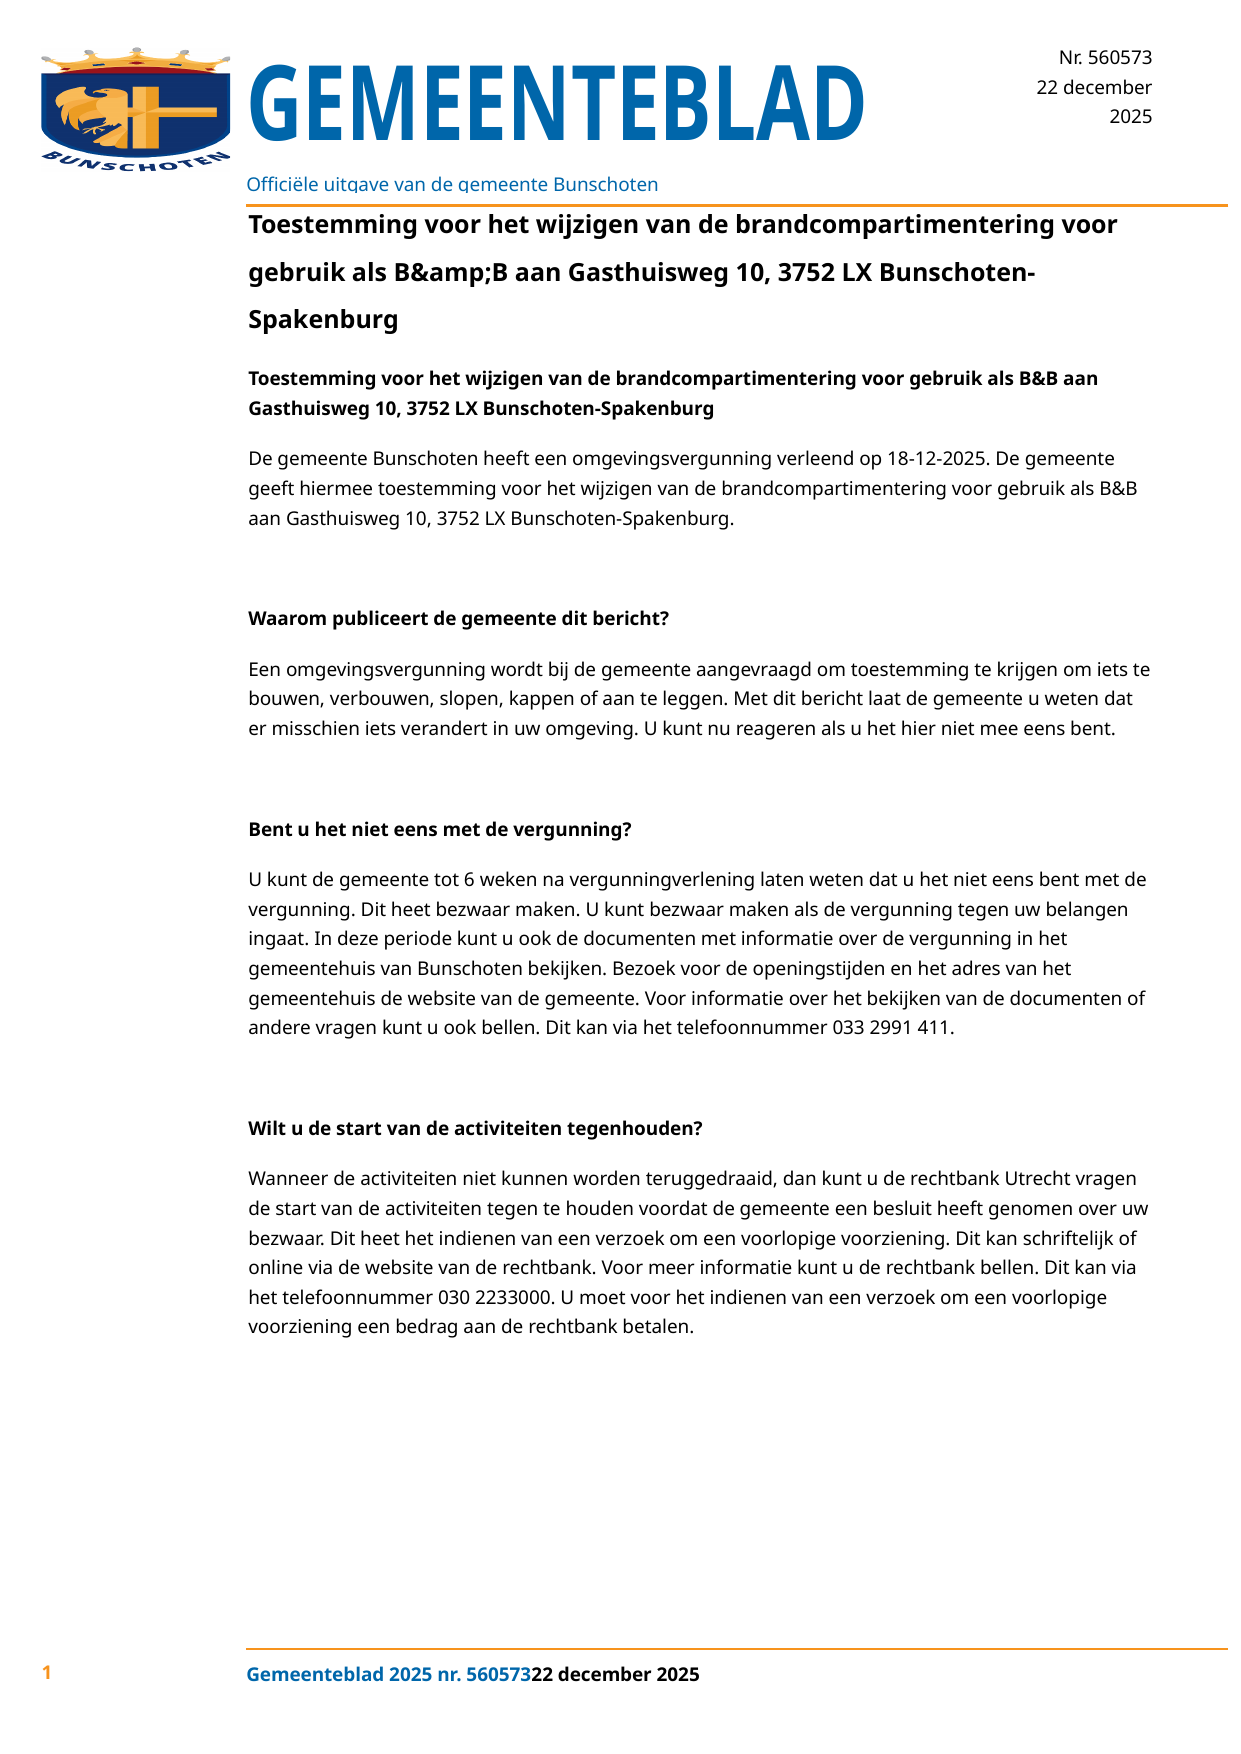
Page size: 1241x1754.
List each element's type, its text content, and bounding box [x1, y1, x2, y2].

text Waarom publiceert de gemeente dit bericht? [248, 606, 1152, 631]
text Bent u het niet eens met de vergunning? [248, 816, 1152, 842]
text Een omgevingsvergunning wordt bij de gemeente aangevraagd om toestemming te krijgen om iets te bouwen, verbouwen, slopen, kappen of aan te leggen. Met dit bericht laat de gemeente u weten dat er misschien iets verandert in uw omgeving. U kunt nu reageren als u het hier niet mee eens bent. [248, 656, 1152, 741]
text Wilt u de start van de activiteiten tegenhouden? [248, 1115, 1152, 1141]
picture [41, 47, 231, 172]
text De gemeente Bunschoten heeft een omgevingsvergunning verleend op 18-12-2025. De gemeente geeft hiermee toestemming voor het wijzigen van de brandcompartimentering voor gebruik als B&B aan Gasthuisweg 10, 3752 LX Bunschoten-Spakenburg. [248, 446, 1152, 530]
text Toestemming voor het wijzigen van de brandcompartimentering voor gebruik als B&amp;B aan Gasthuisweg 10, 3752 LX Bunschoten-Spakenburg [248, 207, 1152, 336]
text Wanneer de activiteiten niet kunnen worden teruggedraaid, dan kunt u de rechtbank Utrecht vragen de start van de activiteiten tegen te houden voordat de gemeente een besluit heeft genomen over uw bezwaar. Dit heet het indienen van een verzoek om een voorlopige voorziening. Dit kan schriftelijk of online via de website van de rechtbank. Voor meer informatie kunt u de rechtbank bellen. Dit kan via het telefoonnummer 030 2233000. U moet voor het indienen van een verzoek om een voorlopige voorziening een bedrag aan de rechtbank betalen. [248, 1166, 1152, 1339]
text Toestemming voor het wijzigen van de brandcompartimentering voor gebruik als B&B aan Gasthuisweg 10, 3752 LX Bunschoten-Spakenburg [248, 366, 1152, 421]
text U kunt de gemeente tot 6 weken na vergunningverlening laten weten dat u het niet eens bent met de vergunning. Dit heet bezwaar maken. U kunt bezwaar maken als de vergunning tegen uw belangen ingaat. In deze periode kunt u ook de documenten met informatie over de vergunning in het gemeentehuis van Bunschoten bekijken. Bezoek voor de openingstijden en het adres van het gemeentehuis de website van de gemeente. Voor informatie over het bekijken van de documenten of andere vragen kunt u ook bellen. Dit kan via het telefoonnummer 033 2991 411. [248, 866, 1152, 1040]
